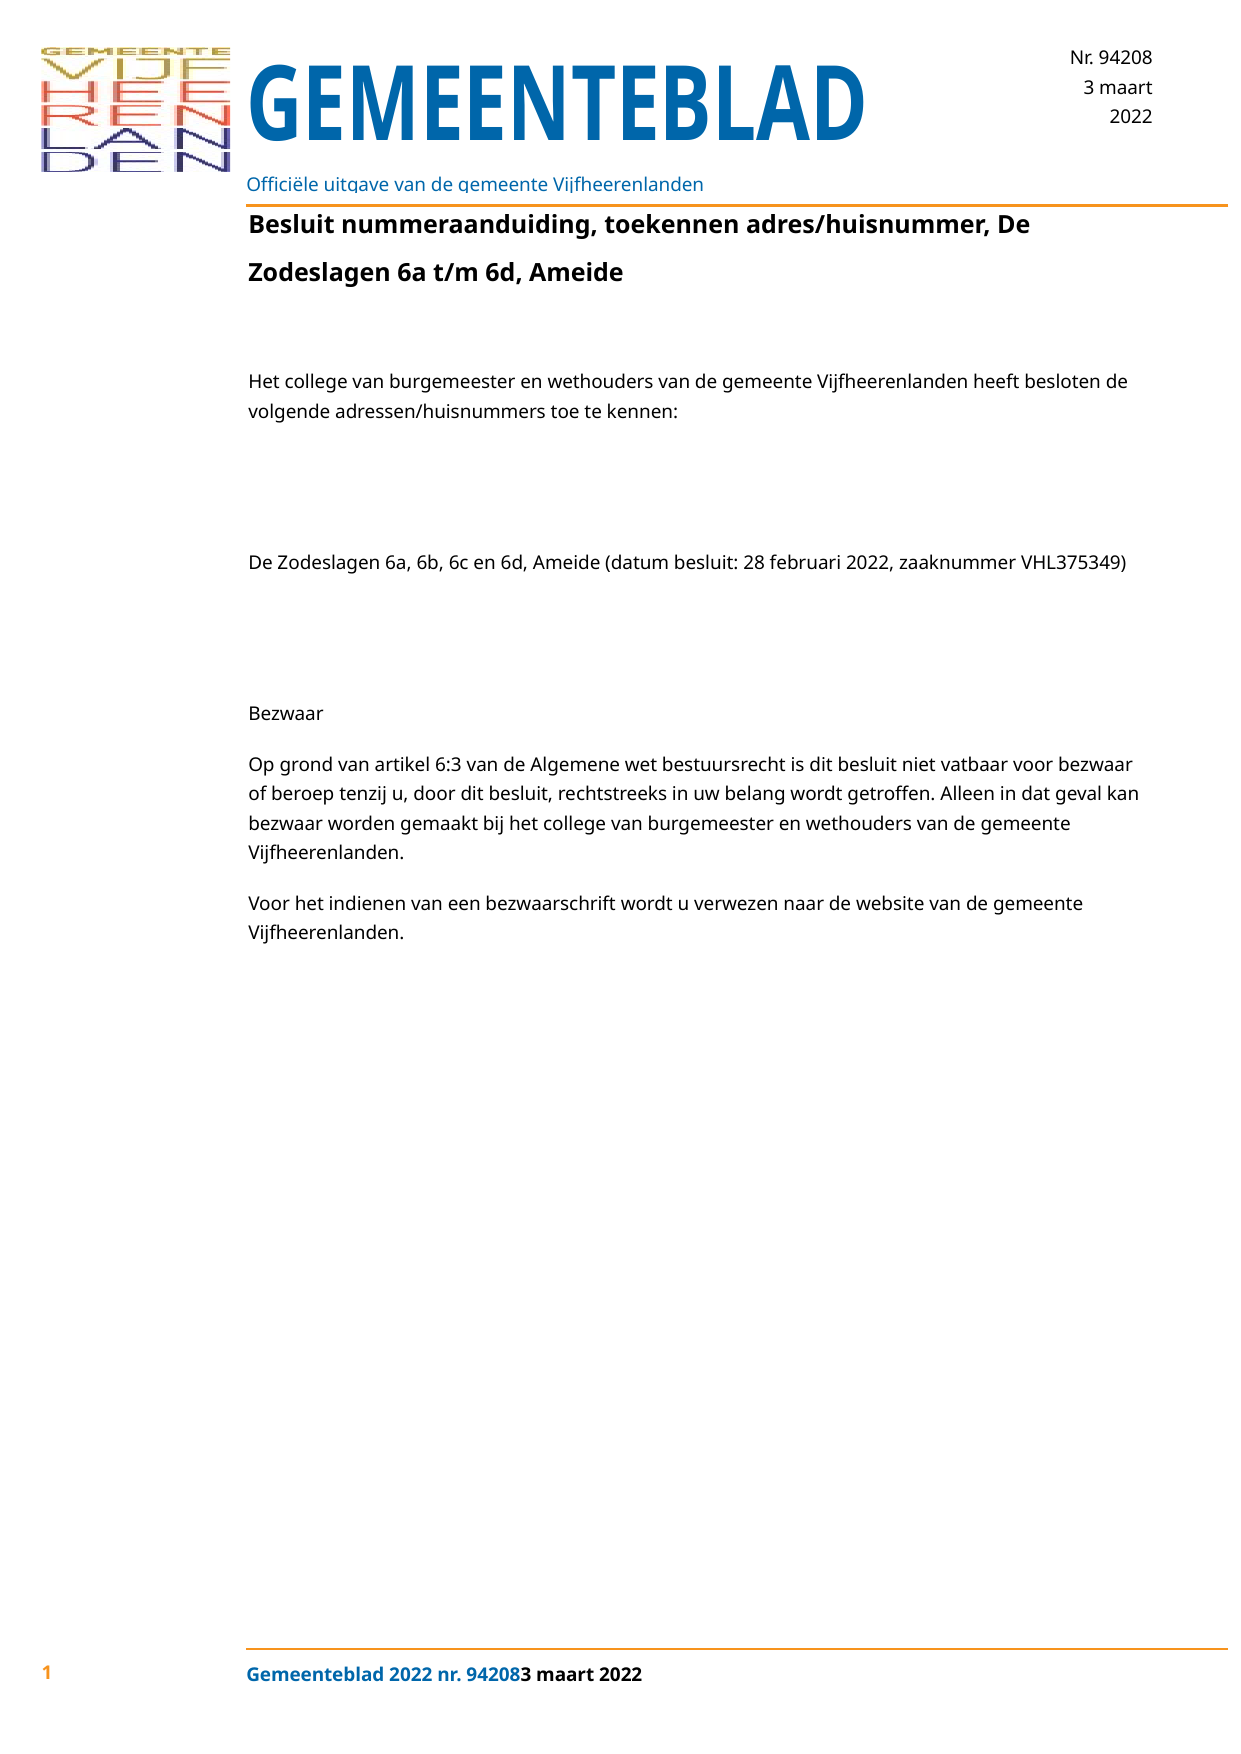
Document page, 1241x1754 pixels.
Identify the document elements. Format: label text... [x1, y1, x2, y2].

text Bezwaar [248, 700, 1152, 726]
text De Zodeslagen 6a, 6b, 6c en 6d, Ameide (datum besluit: 28 februari 2022, zaaknummer VHL375349) [248, 549, 1152, 575]
text Besluit nummeraanduiding, toekennen adres/huisnummer, De Zodeslagen 6a t/m 6d, Ameide [248, 207, 1152, 288]
text Voor het indienen van een bezwaarschrift wordt u verwezen naar de website van de gemeente Vijfheerenlanden. [248, 890, 1152, 945]
text Op grond van artikel 6:3 van de Algemene wet bestuursrecht is dit besluit niet vatbaar voor bezwaar of beroep tenzij u, door dit besluit, rechtstreeks in uw belang wordt getroffen. Alleen in dat geval kan bezwaar worden gemaakt bij het college van burgemeester en wethouders van de gemeente Vijfheerenlanden. [248, 751, 1152, 865]
picture [41, 47, 231, 172]
text Het college van burgemeester en wethouders van de gemeente Vijfheerenlanden heeft besloten de volgende adressen/huisnummers toe te kennen: [248, 368, 1152, 424]
